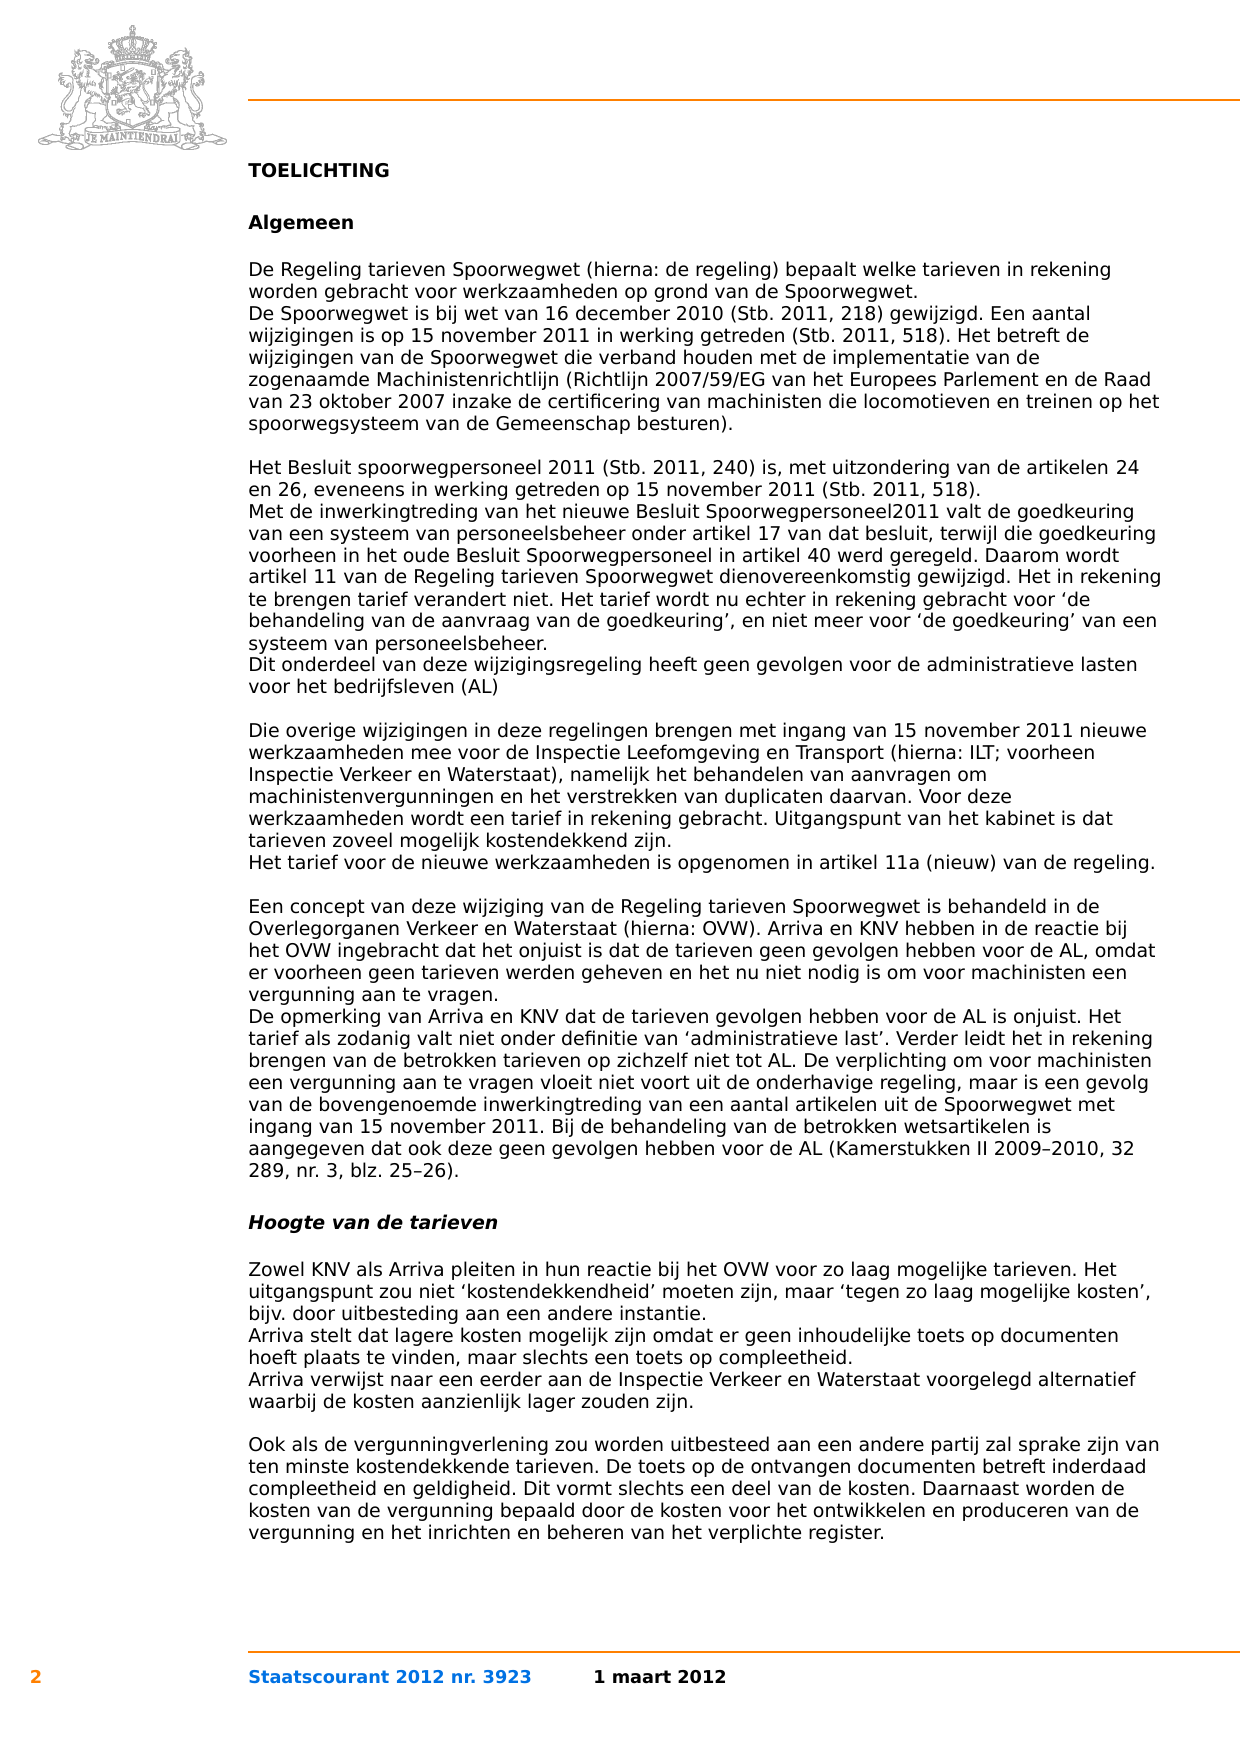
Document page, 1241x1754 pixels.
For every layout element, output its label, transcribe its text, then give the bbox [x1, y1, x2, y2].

picture [38, 25, 227, 150]
text Dit onderdeel van deze wijzigingsregeling heeft geen gevolgen voor de administratieve lasten voor het bedrijfsleven (AL) [248, 654, 1163, 698]
text Arriva stelt dat lagere kosten mogelijk zijn omdat er geen inhoudelijke toets op documenten hoeft plaats te vinden, maar slechts een toets op compleetheid. [248, 1324, 1163, 1368]
subtitle Hoogte van de tarieven [248, 1212, 1163, 1234]
text Ook als de vergunningverlening zou worden uitbesteed aan een andere partij zal sprake zijn van ten minste kostendekkende tarieven. De toets op de ontvangen documenten betreft inderdaad compleetheid en geldigheid. Dit vormt slechts een deel van de kosten. Daarnaast worden de kosten van de vergunning bepaald door de kosten voor het ontwikkelen en produceren van de vergunning en het inrichten en beheren van het verplichte register. [248, 1434, 1163, 1544]
text De Regeling tarieven Spoorwegwet (hierna: de regeling) bepaalt welke tarieven in rekening worden gebracht voor werkzaamheden op grond van de Spoorwegwet. [248, 259, 1163, 303]
text Die overige wijzigingen in deze regelingen brengen met ingang van 15 november 2011 nieuwe werkzaamheden mee voor de Inspectie Leefomgeving en Transport (hierna: ILT; voorheen Inspectie Verkeer en Waterstaat), namelijk het behandelen van aanvragen om machinistenvergunningen en het verstrekken van duplicaten daarvan. Voor deze werkzaamheden wordt een tarief in rekening gebracht. Uitgangspunt van het kabinet is dat tarieven zoveel mogelijk kostendekkend zijn. [248, 720, 1163, 852]
text De opmerking van Arriva en KNV dat de tarieven gevolgen hebben voor de AL is onjuist. Het tarief als zodanig valt niet onder definitie van ‘administratieve last’. Verder leidt het in rekening brengen van de betrokken tarieven op zichzelf niet tot AL. De verplichting om voor machinisten een vergunning aan te vragen vloeit niet voort uit de onderhavige regeling, maar is een gevolg van de bovengenoemde inwerkingtreding van een aantal artikelen uit de Spoorwegwet met ingang van 15 november 2011. Bij de behandeling van de betrokken wetsartikelen is aangegeven dat ook deze geen gevolgen hebben voor de AL (Kamerstukken II 2009–2010, 32 289, nr. 3, blz. 25–26). [248, 1006, 1163, 1182]
text Zowel KNV als Arriva pleiten in hun reactie bij het OVW voor zo laag mogelijke tarieven. Het uitgangspunt zou niet ‘kostendekkendheid’ moeten zijn, maar ‘tegen zo laag mogelijke kosten’, bijv. door uitbesteding aan een andere instantie. [248, 1259, 1163, 1324]
text Met de inwerkingtreding van het nieuwe Besluit Spoorwegpersoneel2011 valt de goedkeuring van een systeem van personeelsbeheer onder artikel 17 van dat besluit, terwijl die goedkeuring voorheen in het oude Besluit Spoorwegpersoneel in artikel 40 werd geregeld. Daarom wordt artikel 11 van de Regeling tarieven Spoorwegwet dienovereenkomstig gewijzigd. Het in rekening te brengen tarief verandert niet. Het tarief wordt nu echter in rekening gebracht voor ‘de behandeling van de aanvraag van de goedkeuring’, en niet meer voor ‘de goedkeuring’ van een systeem van personeelsbeheer. [248, 501, 1163, 654]
text Arriva verwijst naar een eerder aan de Inspectie Verkeer en Waterstaat voorgelegd alternatief waarbij de kosten aanzienlijk lager zouden zijn. [248, 1368, 1163, 1412]
text Het tarief voor de nieuwe werkzaamheden is opgenomen in artikel 11a (nieuw) van de regeling. [248, 852, 1163, 874]
subtitle Algemeen [248, 212, 1163, 234]
subtitle TOELICHTING [248, 160, 1163, 182]
text Het Besluit spoorwegpersoneel 2011 (Stb. 2011, 240) is, met uitzondering van de artikelen 24 en 26, eveneens in werking getreden op 15 november 2011 (Stb. 2011, 518). [248, 457, 1163, 501]
text De Spoorwegwet is bij wet van 16 december 2010 (Stb. 2011, 218) gewijzigd. Een aantal wijzigingen is op 15 november 2011 in werking getreden (Stb. 2011, 518). Het betreft de wijzigingen van de Spoorwegwet die verband houden met de implementatie van de zogenaamde Machinistenrichtlijn (Richtlijn 2007/59/EG van het Europees Parlement en de Raad van 23 oktober 2007 inzake de certificering van machinisten die locomotieven en treinen op het spoorwegsysteem van de Gemeenschap besturen). [248, 303, 1163, 435]
text Een concept van deze wijziging van de Regeling tarieven Spoorwegwet is behandeld in de Overlegorganen Verkeer en Waterstaat (hierna: OVW). Arriva en KNV hebben in de reactie bij het OVW ingebracht dat het onjuist is dat de tarieven geen gevolgen hebben voor de AL, omdat er voorheen geen tarieven werden geheven en het nu niet nodig is om voor machinisten een vergunning aan te vragen. [248, 896, 1163, 1006]
